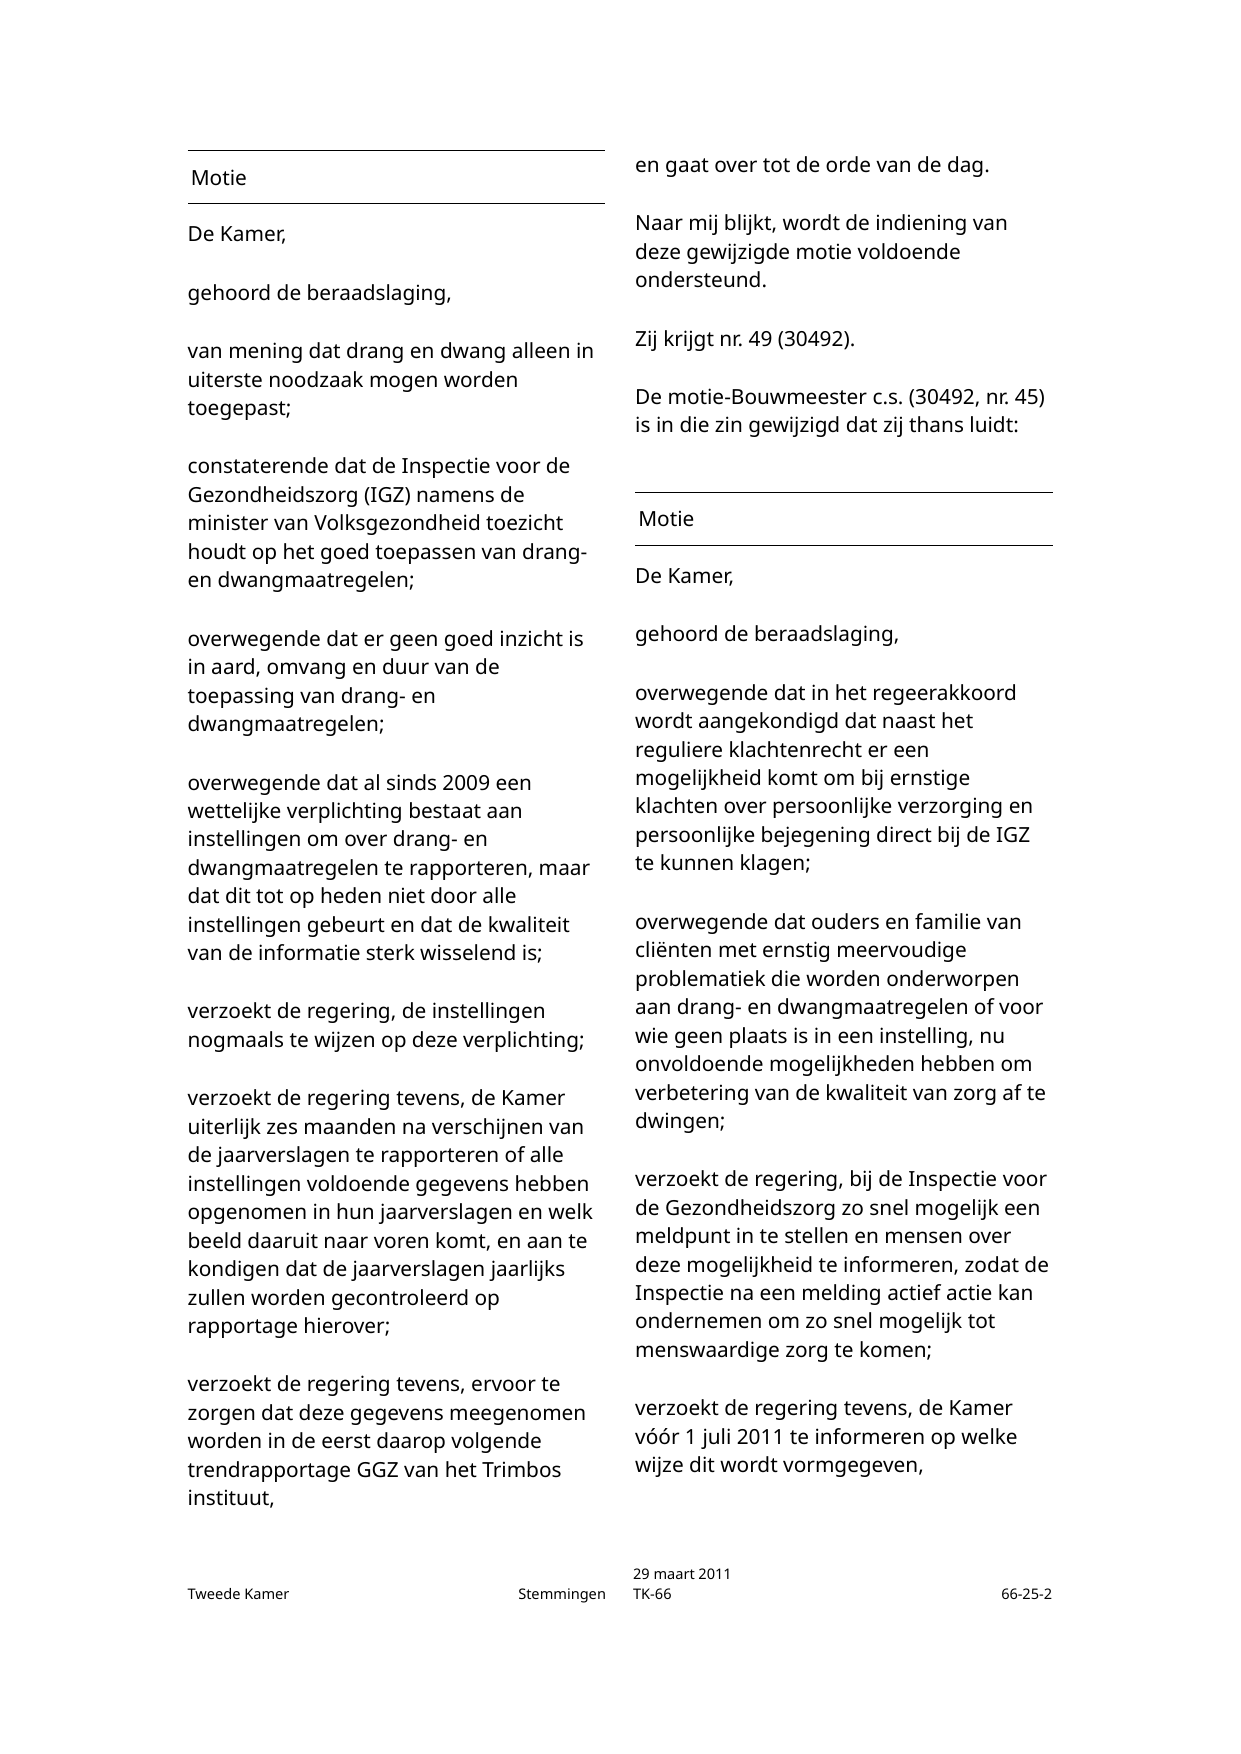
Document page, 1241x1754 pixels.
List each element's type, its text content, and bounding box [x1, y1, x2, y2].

text gehoord de beraadslaging, [635, 619, 1053, 648]
subtitle Motie [187, 151, 605, 204]
text overwegende dat in het regeerakkoord wordt aangekondigd dat naast het reguliere klachtenrecht er een mogelijkheid komt om bij ernstige klachten over persoonlijke verzorging en persoonlijke bejegening direct bij de IGZ te kunnen klagen; [635, 678, 1053, 877]
text De motie-Bouwmeester c.s. (30492, nr. 45) is in die zin gewijzigd dat zij thans luidt: [635, 382, 1053, 439]
text verzoekt de regering, de instellingen nogmaals te wijzen op deze verplichting; [187, 997, 605, 1053]
text verzoekt de regering, bij de Inspectie voor de Gezondheidszorg zo snel mogelijk een meldpunt in te stellen en mensen over deze mogelijkheid te informeren, zodat de Inspectie na een melding actief actie kan ondernemen om zo snel mogelijk tot menswaardige zorg te komen; [635, 1164, 1053, 1363]
text en gaat over tot de orde van de dag. [635, 150, 1053, 178]
text Naar mij blijkt, wordt de indiening van deze gewijzigde motie voldoende ondersteund. [635, 208, 1053, 294]
text van mening dat drang en dwang alleen in uiterste noodzaak mogen worden toegepast; [187, 336, 605, 422]
text verzoekt de regering tevens, de Kamer uiterlijk zes maanden na verschijnen van de jaarverslagen te rapporteren of alle instellingen voldoende gegevens hebben opgenomen in hun jaarverslagen en welk beeld daaruit naar voren komt, en aan te kondigen dat de jaarverslagen jaarlijks zullen worden gecontroleerd op rapportage hierover; [187, 1083, 605, 1339]
text constaterende dat de Inspectie voor de Gezondheidszorg (IGZ) namens de minister van Volksgezondheid toezicht houdt op het goed toepassen van drang- en dwangmaatregelen; [187, 452, 605, 594]
text De Kamer, [187, 219, 605, 248]
text Zij krijgt nr. 49 (30492). [635, 324, 1053, 352]
text overwegende dat al sinds 2009 een wettelijke verplichting bestaat aan instellingen om over drang- en dwangmaatregelen te rapporteren, maar dat dit tot op heden niet door alle instellingen gebeurt en dat de kwaliteit van de informatie sterk wisselend is; [187, 768, 605, 967]
text verzoekt de regering tevens, ervoor te zorgen dat deze gegevens meegenomen worden in de eerst daarop volgende trendrapportage GGZ van het Trimbos instituut, [187, 1369, 605, 1512]
text verzoekt de regering tevens, de Kamer vóór 1 juli 2011 te informeren op welke wijze dit wordt vormgegeven, [635, 1393, 1053, 1479]
text overwegende dat ouders en familie van cliënten met ernstig meervoudige problematiek die worden onderworpen aan drang- en dwangmaatregelen of voor wie geen plaats is in een instelling, nu onvoldoende mogelijkheden hebben om verbetering van de kwaliteit van zorg af te dwingen; [635, 907, 1053, 1134]
subtitle Motie [635, 493, 1053, 545]
text De Kamer, [635, 561, 1053, 589]
text gehoord de beraadslaging, [187, 278, 605, 306]
text overwegende dat er geen goed inzicht is in aard, omvang en duur van de toepassing van drang- en dwangmaatregelen; [187, 624, 605, 738]
